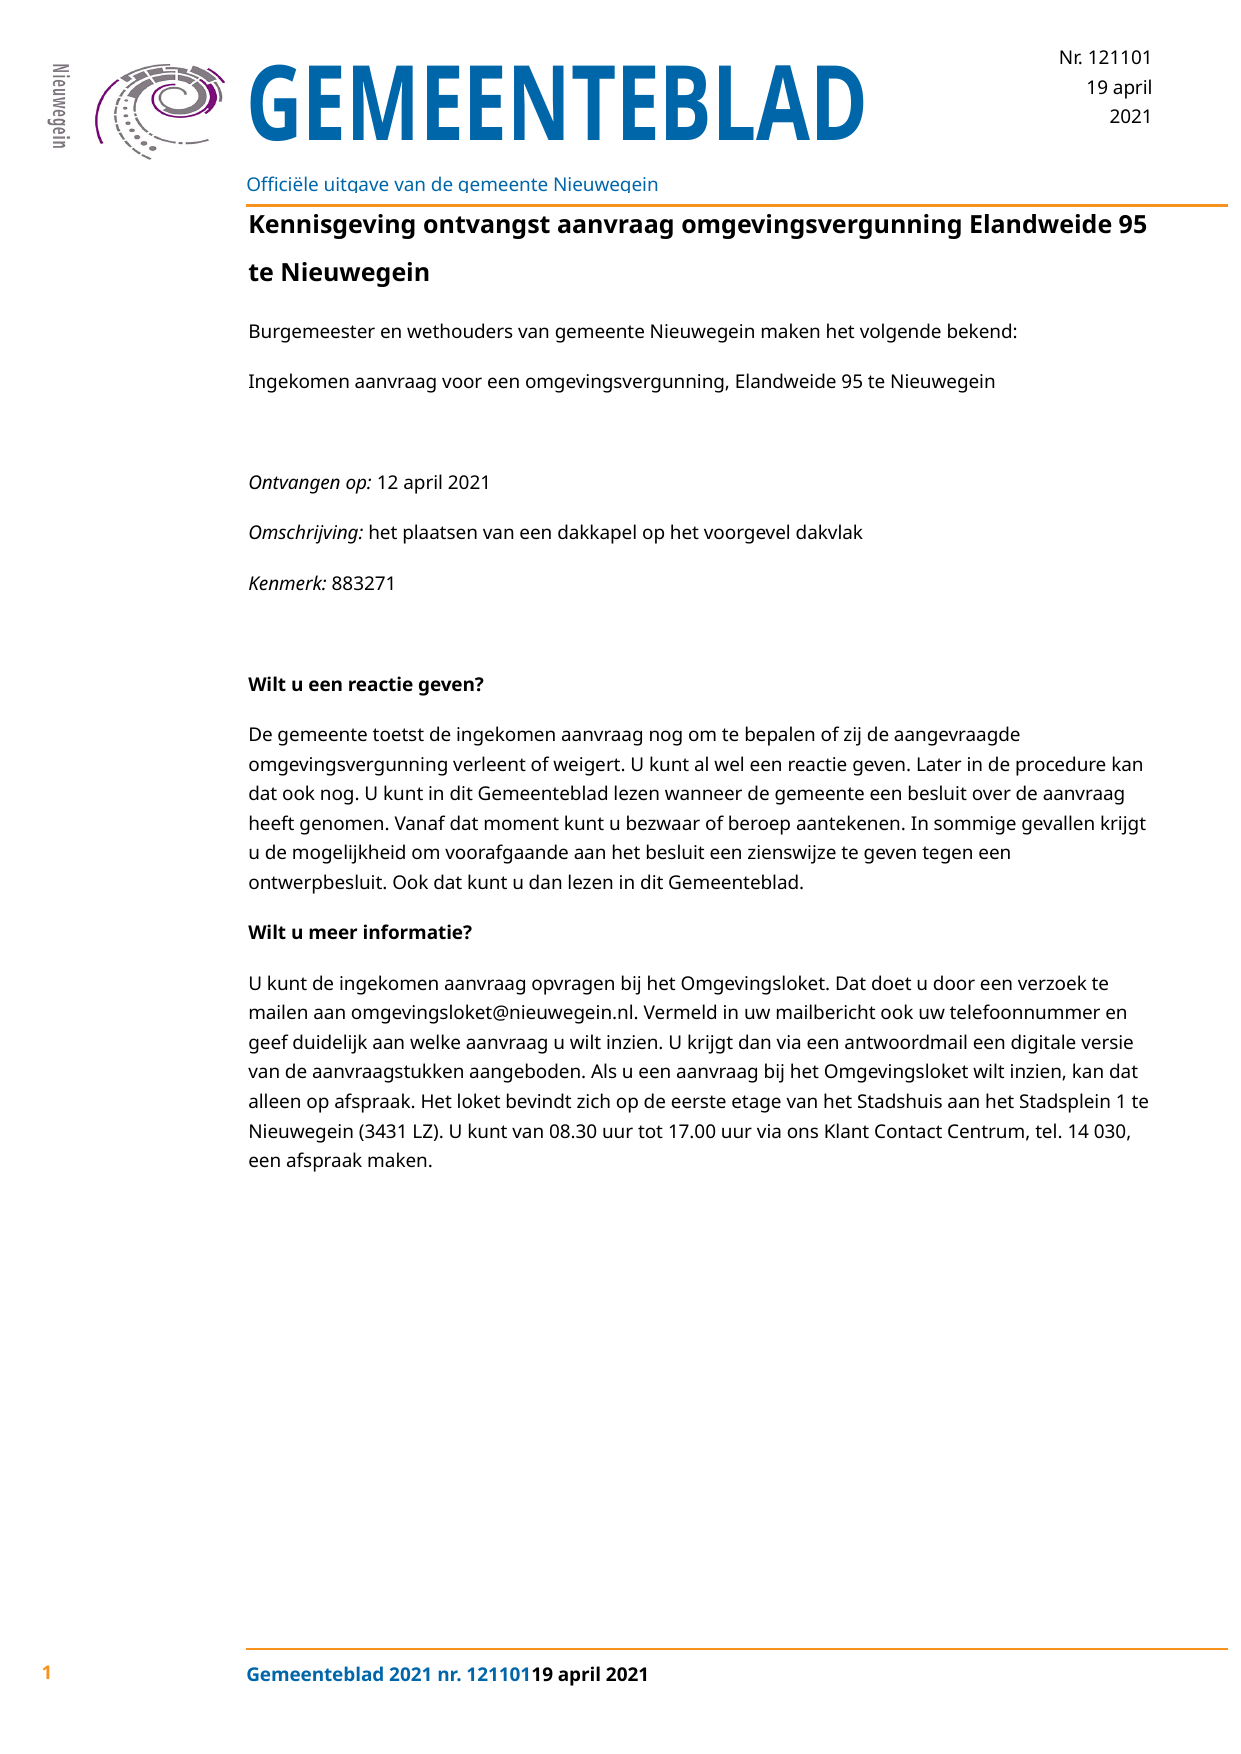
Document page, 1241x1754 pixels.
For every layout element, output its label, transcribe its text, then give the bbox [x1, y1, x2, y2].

text Wilt u meer informatie? [248, 919, 1152, 945]
text Burgemeester en wethouders van gemeente Nieuwegein maken het volgende bekend: [248, 318, 1152, 344]
text U kunt de ingekomen aanvraag opvragen bij het Omgevingsloket. Dat doet u door een verzoek te mailen aan omgevingsloket@nieuwegein.nl. Vermeld in uw mailbericht ook uw telefoonnummer en geef duidelijk aan welke aanvraag u wilt inzien. U krijgt dan via een antwoordmail een digitale versie van de aanvraagstukken aangeboden. Als u een aanvraag bij het Omgevingsloket wilt inzien, kan dat alleen op afspraak. Het loket bevindt zich op de eerste etage van het Stadshuis aan het Stadsplein 1 te Nieuwegein (3431 LZ). U kunt van 08.30 uur tot 17.00 uur via ons Klant Contact Centrum, tel. 14 030, een afspraak maken. [248, 970, 1152, 1173]
text Ingekomen aanvraag voor een omgevingsvergunning, Elandweide 95 te Nieuwegein [248, 368, 1152, 394]
text Wilt u een reactie geven? [248, 671, 1152, 697]
text Kennisgeving ontvangst aanvraag omgevingsvergunning Elandweide 95 te Nieuwegein [248, 207, 1152, 288]
picture [41, 47, 231, 172]
text Omschrijving: het plaatsen van een dakkapel op het voorgevel dakvlak [248, 519, 1152, 545]
text De gemeente toetst de ingekomen aanvraag nog om te bepalen of zij de aangevraagde omgevingsvergunning verleent of weigert. U kunt al wel een reactie geven. Later in de procedure kan dat ook nog. U kunt in dit Gemeenteblad lezen wanneer de gemeente een besluit over de aanvraag heeft genomen. Vanaf dat moment kunt u bezwaar of beroep aantekenen. In sommige gevallen krijgt u de mogelijkheid om voorafgaande aan het besluit een zienswijze te geven tegen een ontwerpbesluit. Ook dat kunt u dan lezen in dit Gemeenteblad. [248, 721, 1152, 895]
text Kenmerk: 883271 [248, 570, 1152, 596]
text Ontvangen op: 12 april 2021 [248, 469, 1152, 495]
